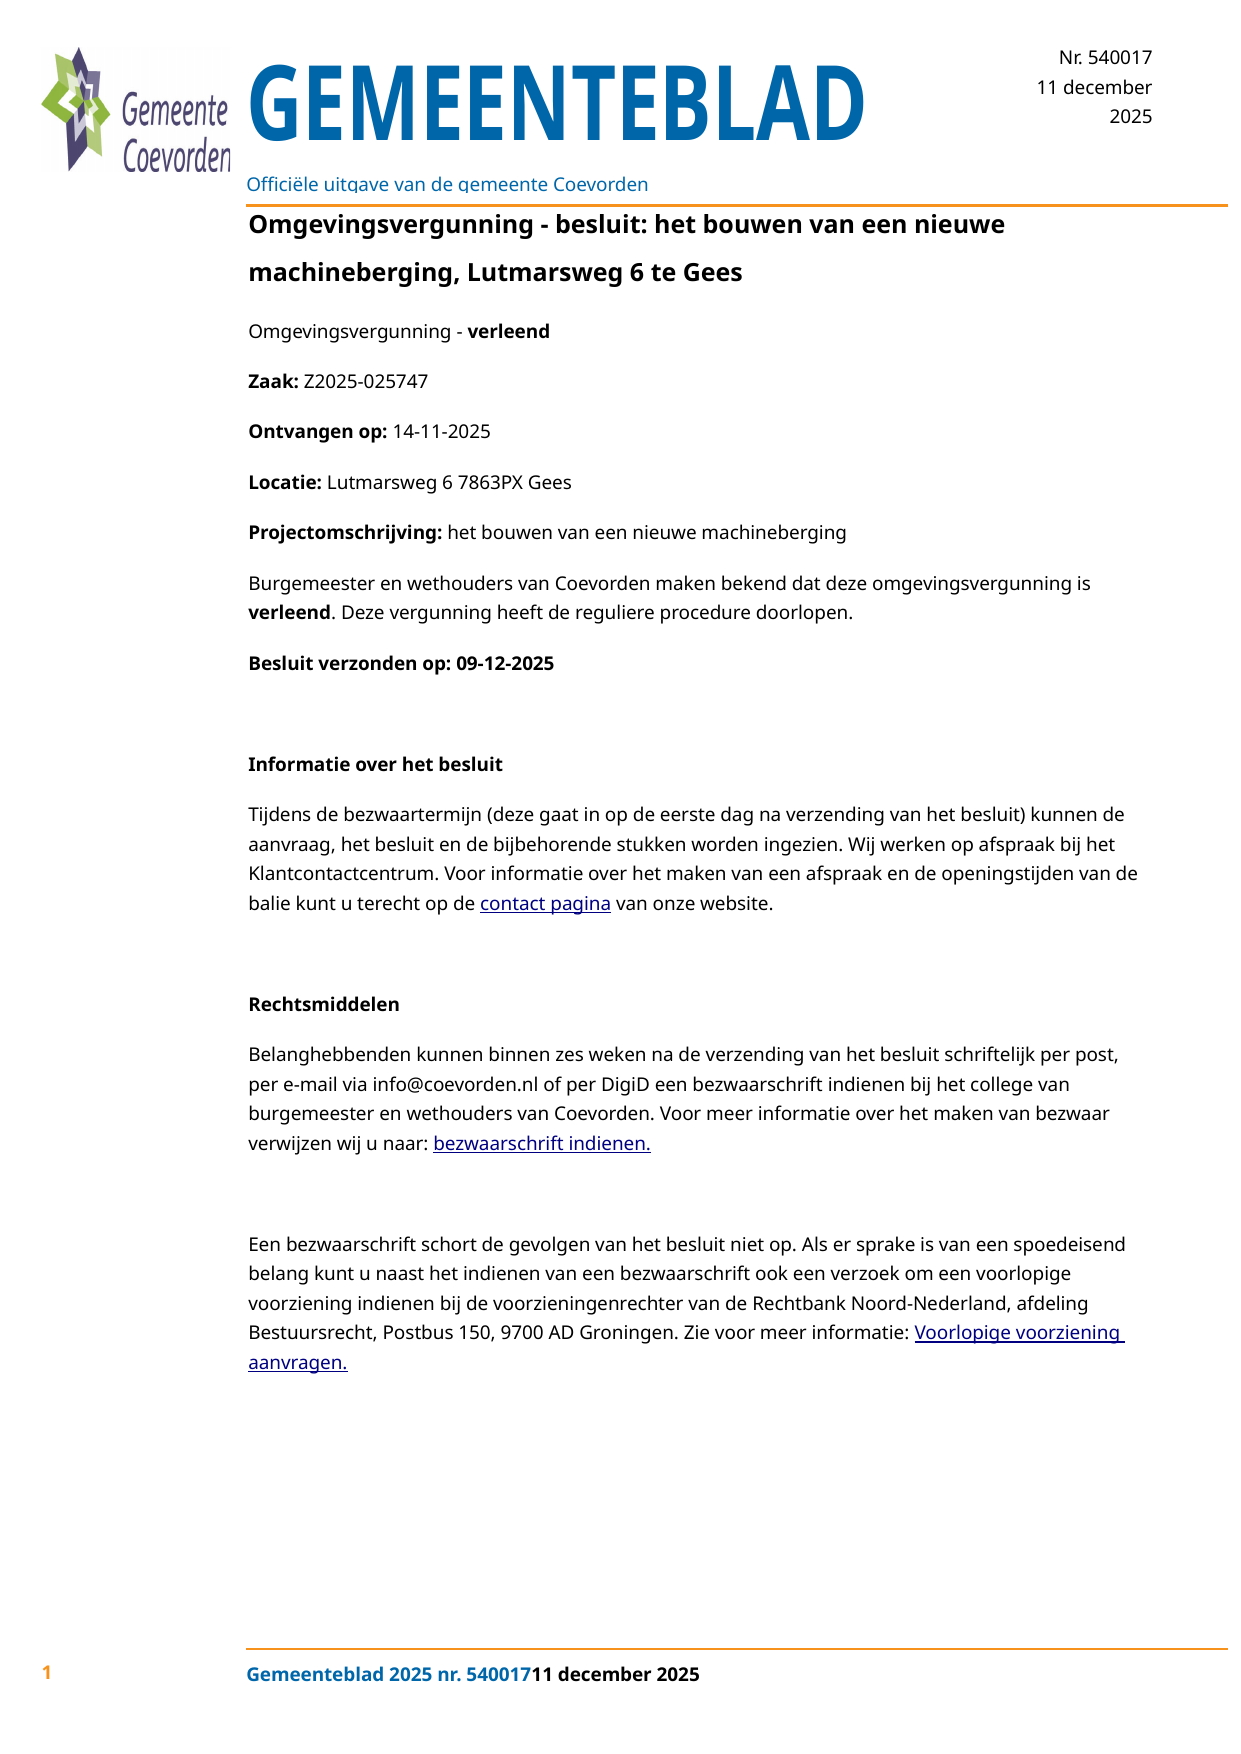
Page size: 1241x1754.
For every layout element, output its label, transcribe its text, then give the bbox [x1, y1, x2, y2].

text Ontvangen op: 14-11-2025 [248, 419, 1152, 444]
text Belanghebbenden kunnen binnen zes weken na de verzending van het besluit schriftelijk per post, per e-mail via info@coevorden.nl of per DigiD een bezwaarschrift indienen bij het college van burgemeester en wethouders van Coevorden. Voor meer informatie over het maken van bezwaar verwijzen wij u naar: bezwaarschrift indienen. [248, 1041, 1152, 1156]
text Besluit verzonden op: 09-12-2025 [248, 650, 1152, 676]
text Informatie over het besluit [248, 751, 1152, 777]
text Locatie: Lutmarsweg 6 7863PX Gees [248, 469, 1152, 495]
picture [41, 47, 231, 172]
text Omgevingsvergunning - besluit: het bouwen van een nieuwe machineberging, Lutmarsweg 6 te Gees [248, 207, 1152, 288]
text Burgemeester en wethouders van Coevorden maken bekend dat deze omgevingsvergunning is verleend. Deze vergunning heeft de reguliere procedure doorlopen. [248, 570, 1152, 625]
text Tijdens de bezwaartermijn (deze gaat in op de eerste dag na verzending van het besluit) kunnen de aanvraag, het besluit en de bijbehorende stukken worden ingezien. Wij werken op afspraak bij het Klantcontactcentrum. Voor informatie over het maken van een afspraak en de openingstijden van de balie kunt u terecht op de contact pagina van onze website. [248, 801, 1152, 916]
text Rechtsmiddelen [248, 991, 1152, 1017]
text Omgevingsvergunning - verleend [248, 318, 1152, 344]
text Projectomschrijving: het bouwen van een nieuwe machineberging [248, 519, 1152, 545]
text Zaak: Z2025-025747 [248, 368, 1152, 394]
text Een bezwaarschrift schort de gevolgen van het besluit niet op. Als er sprake is van een spoedeisend belang kunt u naast het indienen van een bezwaarschrift ook een verzoek om een voorlopige voorziening indienen bij de voorzieningenrechter van de Rechtbank Noord-Nederland, afdeling Bestuursrecht, Postbus 150, 9700 AD Groningen. Zie voor meer informatie: Voorlopige voorziening aanvragen. [248, 1231, 1152, 1375]
